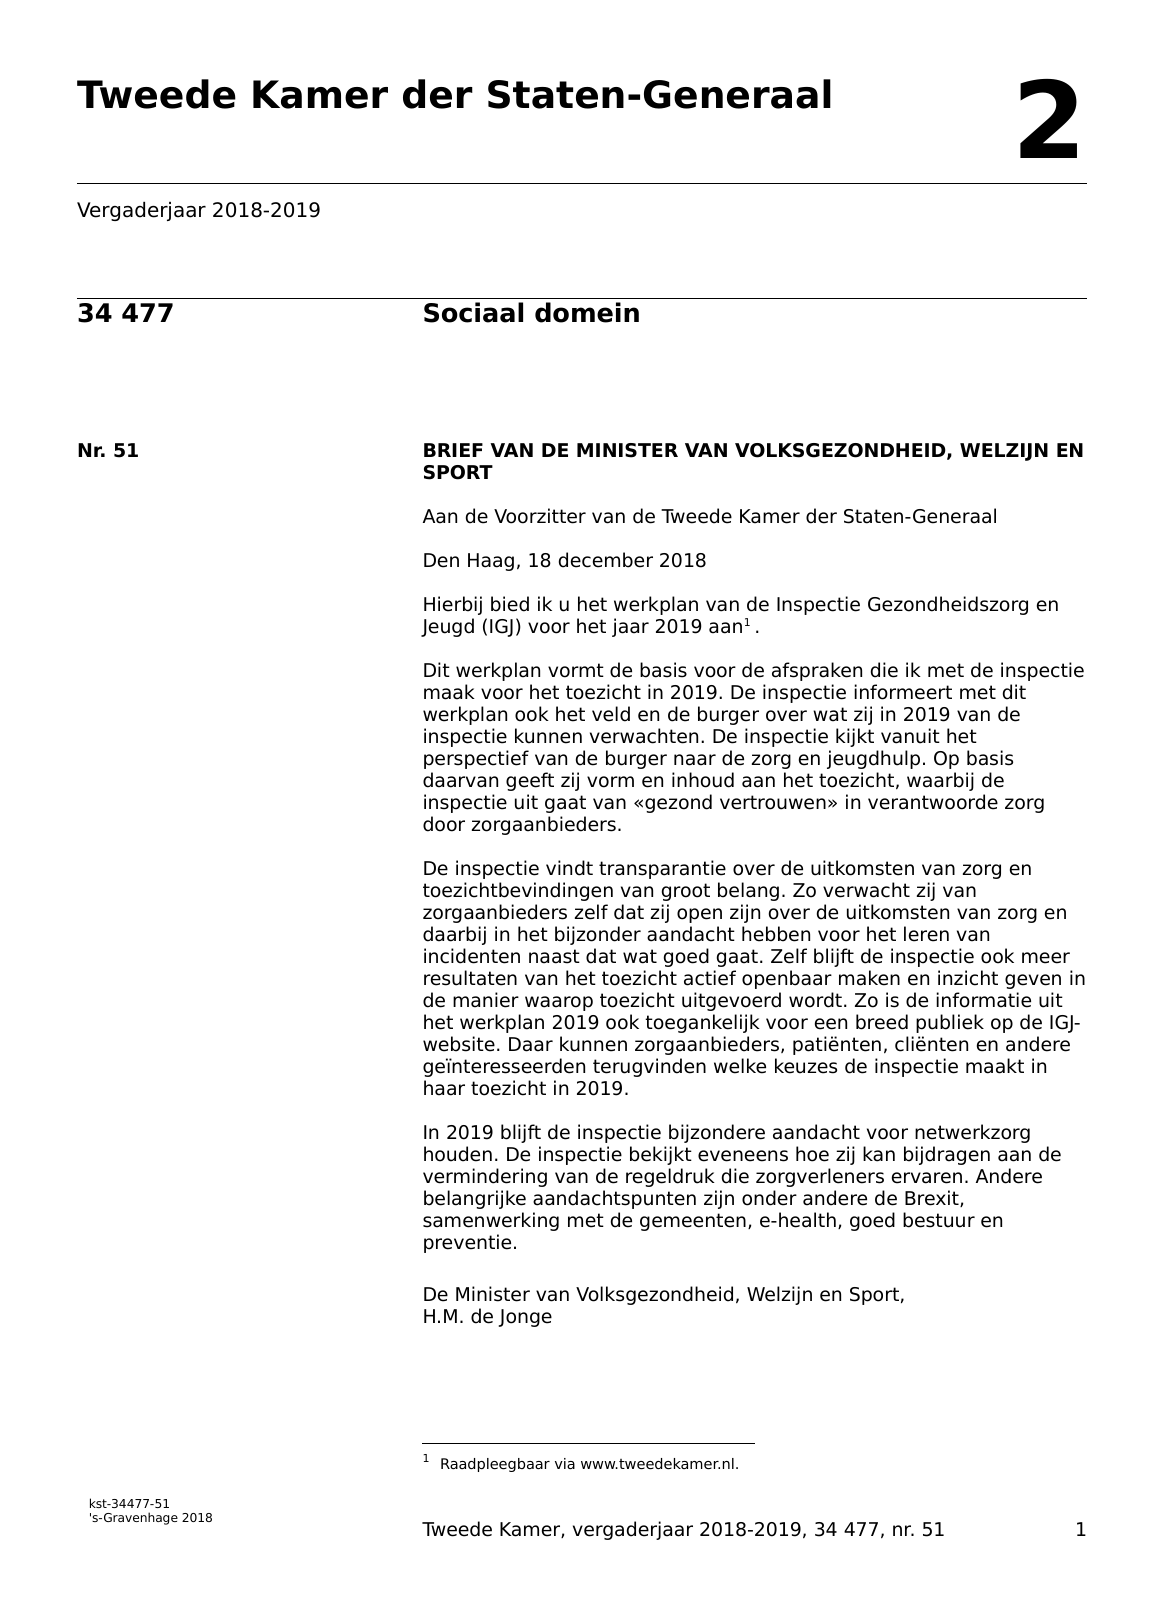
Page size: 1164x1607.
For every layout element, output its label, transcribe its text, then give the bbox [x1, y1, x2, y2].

table_header 2 [886, 59, 1087, 183]
subtitle 34 477 Sociaal domein [77, 299, 1087, 329]
text 's-Gravenhage 2018 [88, 1511, 323, 1525]
text Raadpleegbaar via www.tweedekamer.nl. [422, 1452, 1087, 1474]
text De Minister van Volksgezondheid, Welzijn en Sport, H.M. de Jonge [422, 1284, 1087, 1328]
subtitle Nr. 51 BRIEF VAN DE MINISTER VAN VOLKSGEZONDHEID, WELZIJN EN SPORT [77, 440, 1087, 484]
text In 2019 blijft de inspectie bijzondere aandacht voor netwerkzorg houden. De inspectie bekijkt eveneens hoe zij kan bijdragen aan de vermindering van de regeldruk die zorgverleners ervaren. Andere belangrijke aandachtspunten zijn onder andere de Brexit, samenwerking met de gemeenten, e-health, goed bestuur en preventie. [422, 1122, 1087, 1254]
text Den Haag, 18 december 2018 [422, 550, 1087, 572]
text Aan de Voorzitter van de Tweede Kamer der Staten-Generaal [422, 506, 1087, 528]
text kst-34477-51 [88, 1497, 323, 1511]
text Dit werkplan vormt de basis voor de afspraken die ik met de inspectie maak voor het toezicht in 2019. De inspectie informeert met dit werkplan ook het veld en de burger over wat zij in 2019 van de inspectie kunnen verwachten. De inspectie kijkt vanuit het perspectief van de burger naar de zorg en jeugdhulp. Op basis daarvan geeft zij vorm en inhoud aan het toezicht, waarbij de inspectie uit gaat van «gezond vertrouwen» in verantwoorde zorg door zorgaanbieders. [422, 660, 1087, 836]
table_header Tweede Kamer der Staten-Generaal [77, 59, 886, 183]
text Hierbij bied ik u het werkplan van de Inspectie Gezondheidszorg en Jeugd (IGJ) voor het jaar 2019 aan. [422, 594, 1087, 638]
table_cell Vergaderjaar 2018-2019 [77, 184, 1087, 298]
text De inspectie vindt transparantie over de uitkomsten van zorg en toezichtbevindingen van groot belang. Zo verwacht zij van zorgaanbieders zelf dat zij open zijn over de uitkomsten van zorg en daarbij in het bijzonder aandacht hebben voor het leren van incidenten naast dat wat goed gaat. Zelf blijft de inspectie ook meer resultaten van het toezicht actief openbaar maken en inzicht geven in de manier waarop toezicht uitgevoerd wordt. Zo is de informatie uit het werkplan 2019 ook toegankelijk voor een breed publiek op de IGJ-website. Daar kunnen zorgaanbieders, patiënten, cliënten en andere geïnteresseerden terugvinden welke keuzes de inspectie maakt in haar toezicht in 2019. [422, 858, 1087, 1100]
